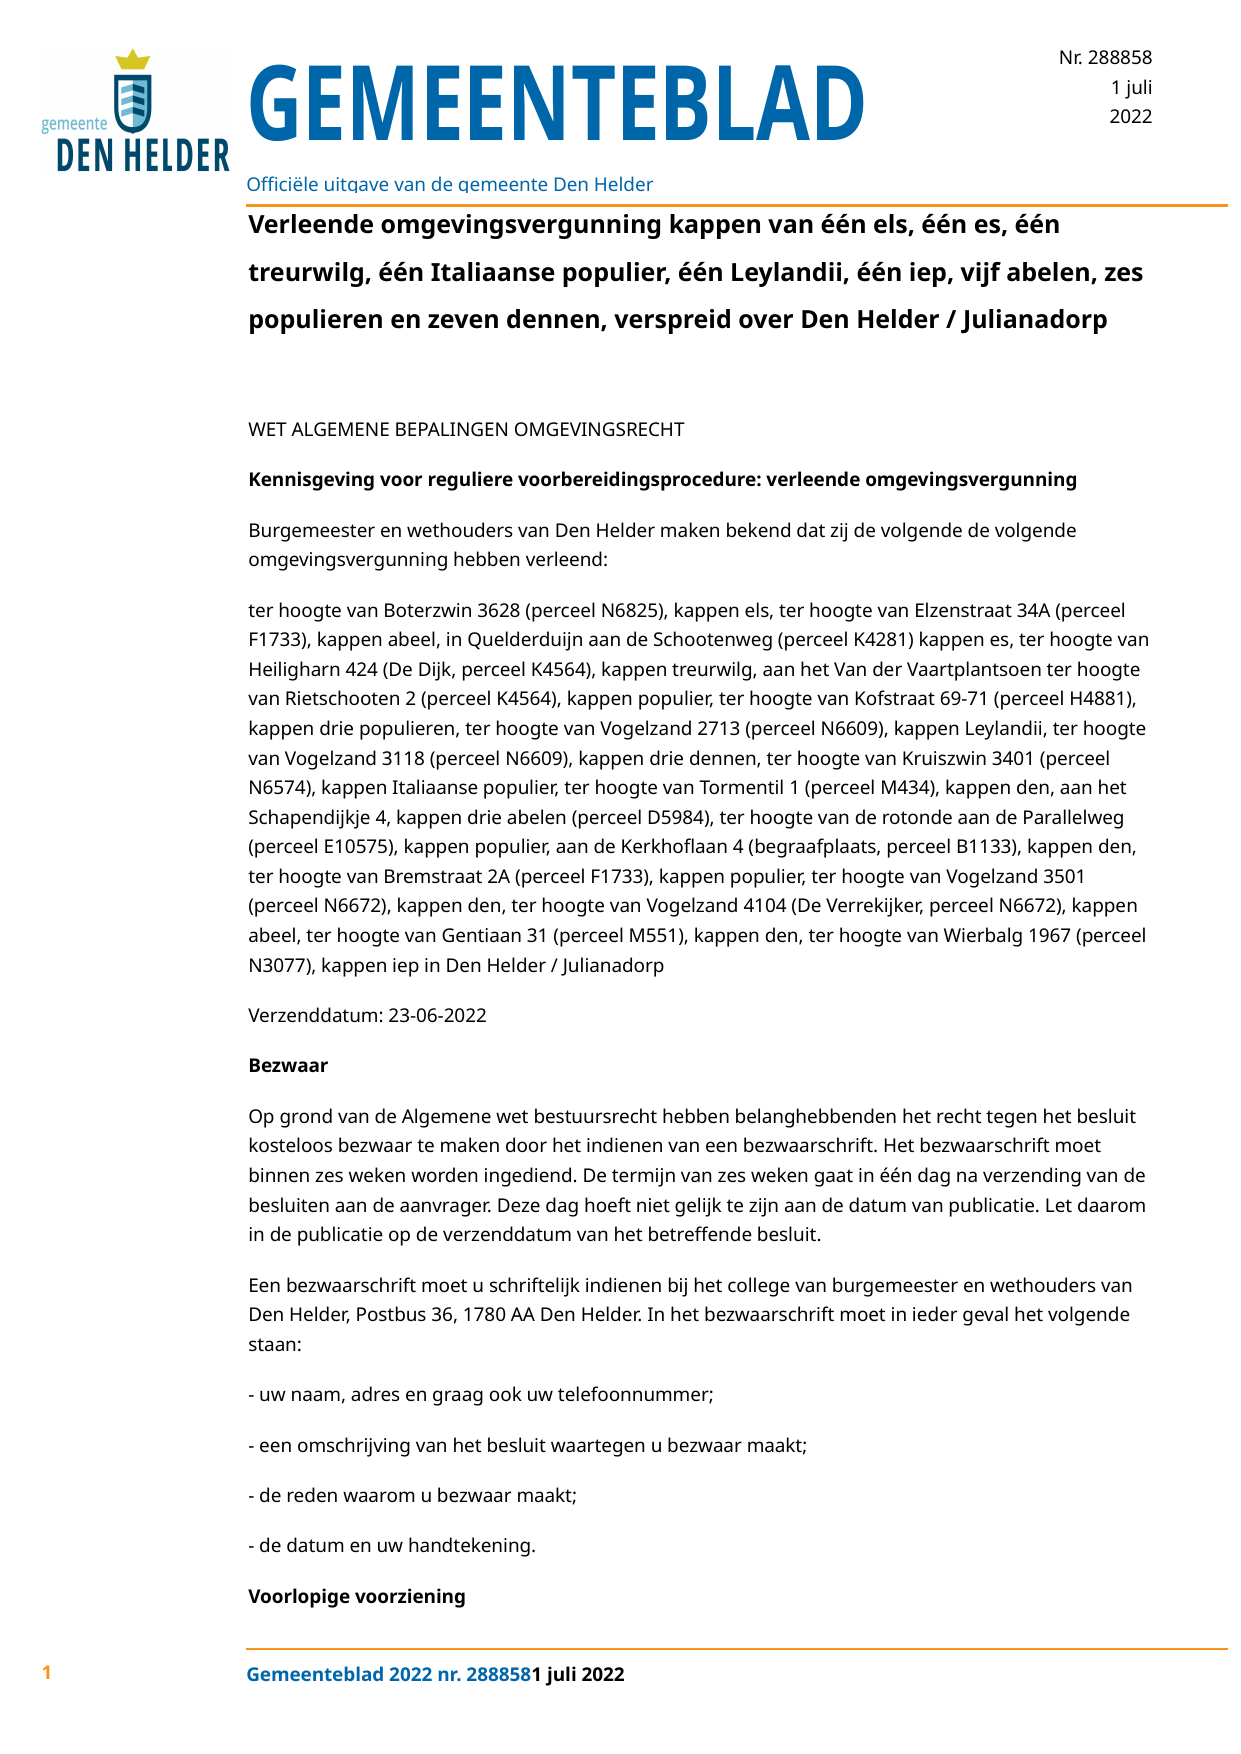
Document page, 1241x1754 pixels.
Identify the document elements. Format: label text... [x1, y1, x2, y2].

picture [100, 154, 106, 172]
text ter hoogte van Boterzwin 3628 (perceel N6825), kappen els, ter hoogte van Elzenstraat 34A (perceel F1733), kappen abeel, in Quelderduijn aan de Schootenweg (perceel K4281) kappen es, ter hoogte van Heiligharn 424 (De Dijk, perceel K4564), kappen treurwilg, aan het Van der Vaartplantsoen ter hoogte van Rietschooten 2 (perceel K4564), kappen populier, ter hoogte van Kofstraat 69-71 (perceel H4881), kappen drie populieren, ter hoogte van Vogelzand 2713 (perceel N6609), kappen Leylandii, ter hoogte van Vogelzand 3118 (perceel N6609), kappen drie dennen, ter hoogte van Kruiszwin 3401 (perceel N6574), kappen Italiaanse populier, ter hoogte van Tormentil 1 (perceel M434), kappen den, aan het Schapendijkje 4, kappen drie abelen (perceel D5984), ter hoogte van de rotonde aan de Parallelweg (perceel E10575), kappen populier, aan de Kerkhoflaan 4 (begraafplaats, perceel B1133), kappen den, ter hoogte van Bremstraat 2A (perceel F1733), kappen populier, ter hoogte van Vogelzand 3501 (perceel N6672), kappen den, ter hoogte van Vogelzand 4104 (De Verrekijker, perceel N6672), kappen abeel, ter hoogte van Gentiaan 31 (perceel M551), kappen den, ter hoogte van Wierbalg 1967 (perceel N3077), kappen iep in Den Helder / Julianadorp [248, 597, 1152, 977]
text - de datum en uw handtekening. [248, 1533, 1152, 1558]
text - een omschrijving van het besluit waartegen u bezwaar maakt; [248, 1432, 1152, 1457]
text Bezwaar [248, 1053, 1152, 1078]
text - de reden waarom u bezwaar maakt; [248, 1482, 1152, 1508]
text - uw naam, adres en graag ook uw telefoonnummer; [248, 1381, 1152, 1407]
picture [220, 160, 224, 172]
picture [41, 47, 231, 172]
text Kennisgeving voor reguliere voorbereidingsprocedure: verleende omgevingsvergunning [248, 466, 1152, 492]
picture [182, 144, 187, 165]
text Burgemeester en wethouders van Den Helder maken bekend dat zij de volgende de volgende omgevingsvergunning hebben verleend: [248, 517, 1152, 572]
text Een bezwaarschrift moet u schriftelijk indienen bij het college van burgemeester en wethouders van Den Helder, Postbus 36, 1780 AA Den Helder. In het bezwaarschrift moet in ieder geval het volgende staan: [248, 1272, 1152, 1357]
text WET ALGEMENE BEPALINGEN OMGEVINGSRECHT [248, 416, 1152, 442]
text Op grond van de Algemene wet bestuursrecht hebben belanghebbenden het recht tegen het besluit kosteloos bezwaar te maken door het indienen van een bezwaarschrift. Het bezwaarschrift moet binnen zes weken worden ingediend. De termijn van zes weken gaat in één dag na verzending van de besluiten aan de aanvrager. Deze dag hoeft niet gelijk te zijn aan de datum van publicatie. Let daarom in de publicatie op de verzenddatum van het betreffende besluit. [248, 1103, 1152, 1247]
text Verzenddatum: 23-06-2022 [248, 1002, 1152, 1028]
text Voorlopige voorziening [248, 1583, 1152, 1609]
picture [130, 157, 135, 172]
picture [63, 144, 68, 165]
text Verleende omgevingsvergunning kappen van één els, één es, één treurwilg, één Italiaanse populier, één Leylandii, één iep, vijf abelen, zes populieren en zeven dennen, verspreid over Den Helder / Julianadorp [248, 207, 1152, 336]
